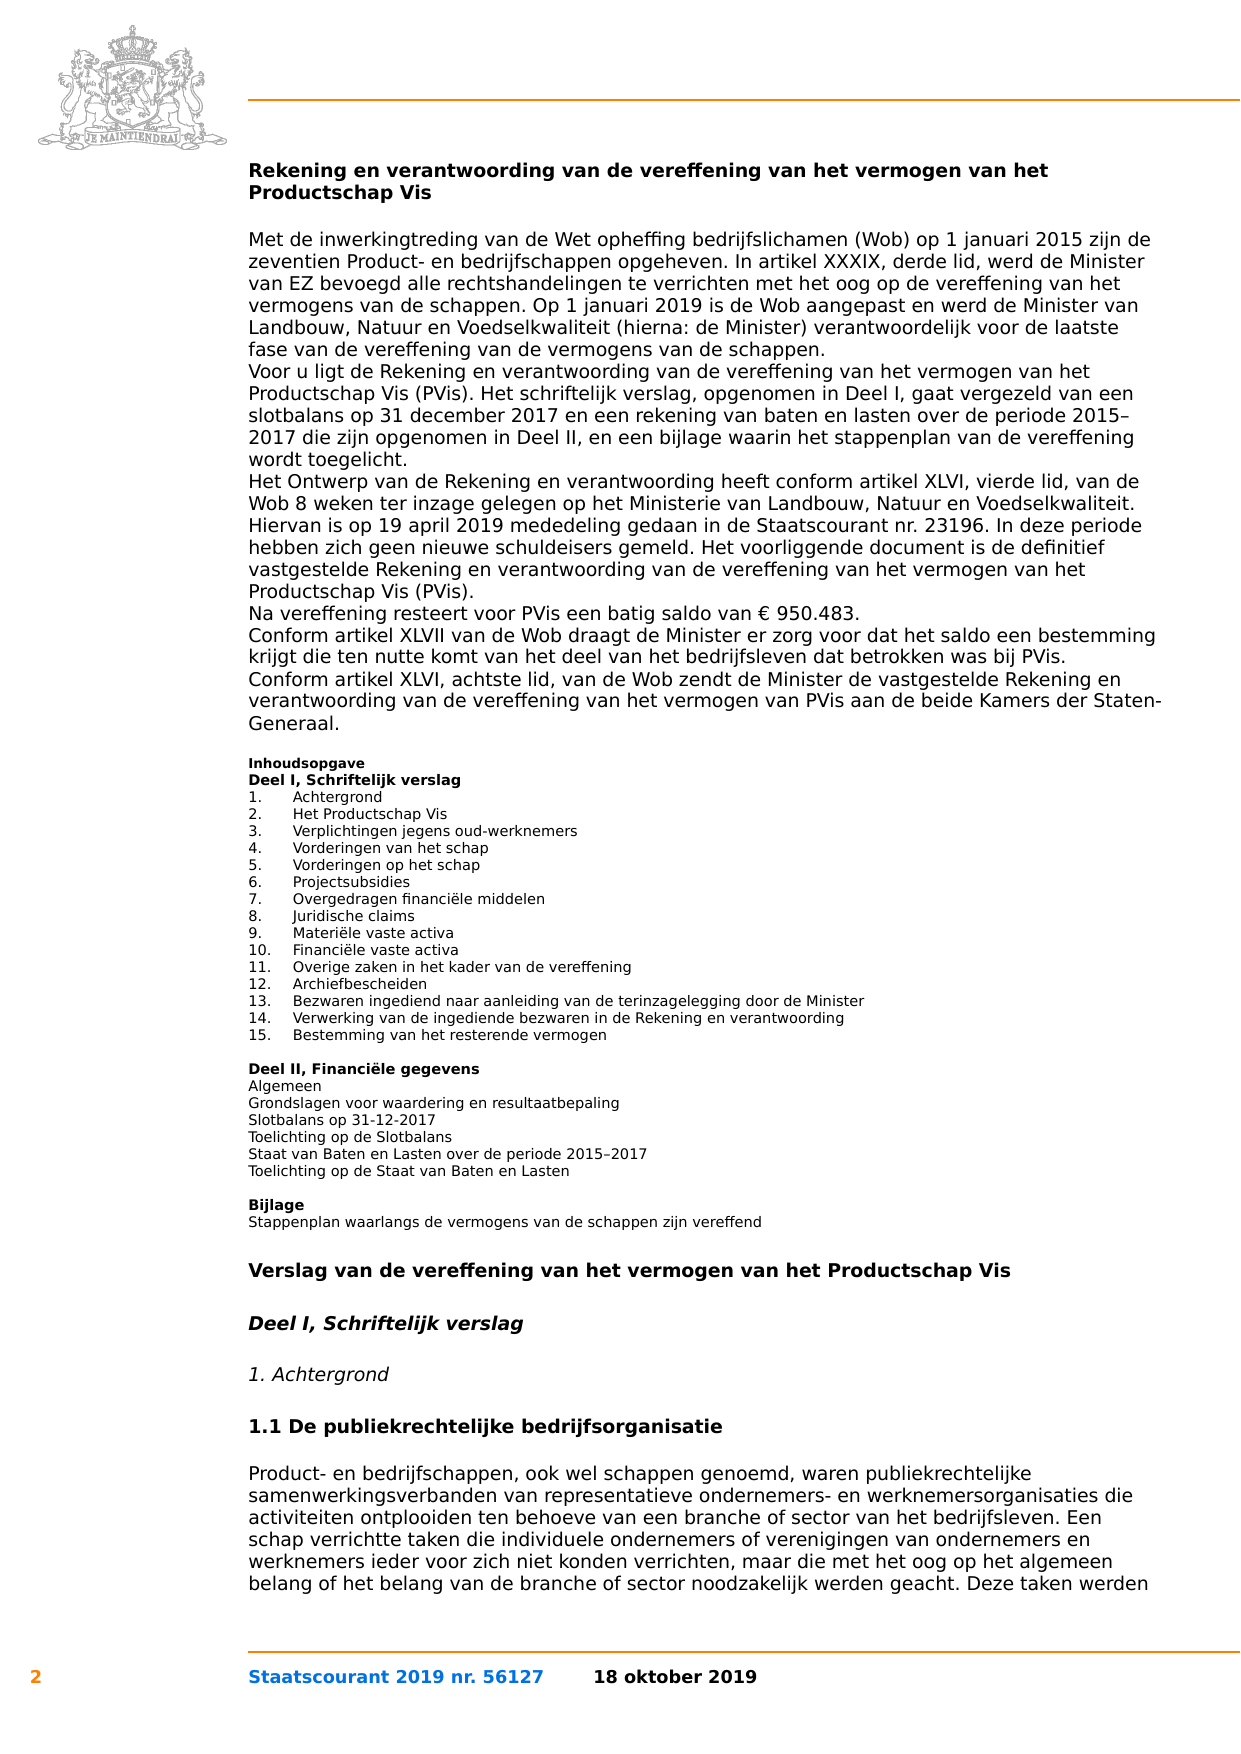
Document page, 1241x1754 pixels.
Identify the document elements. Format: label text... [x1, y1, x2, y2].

table_cell 11. [248, 959, 287, 976]
subtitle Deel I, Schriftelijk verslag [248, 1312, 1163, 1334]
table_cell 15. [248, 1027, 287, 1044]
table_cell Materiële vaste activa [287, 925, 1163, 942]
table_cell Projectsubsidies [287, 874, 1163, 891]
table_cell 1. [248, 789, 287, 806]
table_cell Vorderingen van het schap [287, 840, 1163, 857]
table_cell Bestemming van het resterende vermogen [287, 1027, 1163, 1044]
text Met de inwerkingtreding van de Wet opheffing bedrijfslichamen (Wob) op 1 januari 2015 zijn de zeventien Product- en bedrijfschappen opgeheven. In artikel XXXIX, derde lid, werd de Minister van EZ bevoegd alle rechtshandelingen te verrichten met het oog op de vereffening van het vermogens van de schappen. Op 1 januari 2019 is de Wob aangepast en werd de Minister van Landbouw, Natuur en Voedselkwaliteit (hierna: de Minister) verantwoordelijk voor de laatste fase van de vereffening van de vermogens van de schappen. [248, 229, 1163, 361]
text Conform artikel XLVI, achtste lid, van de Wob zendt de Minister de vastgestelde Rekening en verantwoording van de vereffening van het vermogen van PVis aan de beide Kamers der Staten-Generaal. [248, 668, 1163, 734]
table_cell Stappenplan waarlangs de vermogens van de schappen zijn vereffend [248, 1214, 1163, 1230]
table_cell 6. [248, 874, 287, 891]
table_cell 9. [248, 925, 287, 942]
table_cell Staat van Baten en Lasten over de periode 2015–2017 [248, 1146, 1163, 1162]
table_cell 10. [248, 942, 287, 959]
table_cell 14. [248, 1010, 287, 1027]
subtitle 1.1 De publiekrechtelijke bedrijfsorganisatie [248, 1416, 1163, 1438]
table_cell 7. [248, 891, 287, 908]
table_cell Financiële vaste activa [287, 942, 1163, 959]
table_cell Deel I, Schriftelijk verslag [248, 772, 1163, 789]
table_cell Deel II, Financiële gegevens [248, 1061, 1163, 1078]
table_cell 3. [248, 823, 287, 840]
table_cell 4. [248, 840, 287, 857]
table_cell 13. [248, 993, 287, 1010]
table_header Inhoudsopgave [248, 756, 1163, 772]
table_cell Toelichting op de Slotbalans [248, 1129, 1163, 1146]
subtitle Rekening en verantwoording van de vereffening van het vermogen van het Productschap Vis [248, 160, 1163, 204]
text Product- en bedrijfschappen, ook wel schappen genoemd, waren publiekrechtelijke samenwerkingsverbanden van representatieve ondernemers- en werknemersorganisaties die activiteiten ontplooiden ten behoeve van een branche of sector van het bedrijfsleven. Een schap verrichtte taken die individuele ondernemers of verenigingen van ondernemers en werknemers ieder voor zich niet konden verrichten, maar die met het oog op het algemeen belang of het belang van de branche of sector noodzakelijk werden geacht. Deze taken werden [248, 1463, 1163, 1595]
text Na vereffening resteert voor PVis een batig saldo van € 950.483. [248, 602, 1163, 624]
table_cell Overige zaken in het kader van de vereffening [287, 959, 1163, 976]
table_cell [248, 1180, 1163, 1196]
table_cell Toelichting op de Staat van Baten en Lasten [248, 1163, 1163, 1179]
table_cell Slotbalans op 31-12-2017 [248, 1112, 1163, 1128]
table_cell 12. [248, 976, 287, 993]
table_cell Bijlage [248, 1196, 1163, 1213]
text Voor u ligt de Rekening en verantwoording van de vereffening van het vermogen van het Productschap Vis (PVis). Het schriftelijk verslag, opgenomen in Deel I, gaat vergezeld van een slotbalans op 31 december 2017 en een rekening van baten en lasten over de periode 2015–2017 die zijn opgenomen in Deel II, en een bijlage waarin het stappenplan van de vereffening wordt toegelicht. [248, 361, 1163, 471]
table_cell [248, 1044, 287, 1061]
table_cell Grondslagen voor waardering en resultaatbepaling [248, 1095, 1163, 1112]
table_cell Verplichtingen jegens oud-werknemers [287, 823, 1163, 840]
text Het Ontwerp van de Rekening en verantwoording heeft conform artikel XLVI, vierde lid, van de Wob 8 weken ter inzage gelegen op het Ministerie van Landbouw, Natuur en Voedselkwaliteit. Hiervan is op 19 april 2019 mededeling gedaan in de Staatscourant nr. 23196. In deze periode hebben zich geen nieuwe schuldeisers gemeld. Het voorliggende document is de definitief vastgestelde Rekening en verantwoording van de vereffening van het vermogen van het Productschap Vis (PVis). [248, 471, 1163, 602]
table_cell Overgedragen financiële middelen [287, 891, 1163, 908]
picture [38, 25, 227, 150]
table_cell Algemeen [248, 1078, 1163, 1094]
subtitle Verslag van de vereffening van het vermogen van het Productschap Vis [248, 1260, 1163, 1282]
table_cell Het Productschap Vis [287, 806, 1163, 823]
table_cell 8. [248, 908, 287, 925]
table_cell Juridische claims [287, 908, 1163, 925]
table_cell Achtergrond [287, 789, 1163, 806]
table_cell Vorderingen op het schap [287, 857, 1163, 874]
table_cell [287, 1044, 1163, 1061]
table_cell 5. [248, 857, 287, 874]
table_cell Bezwaren ingediend naar aanleiding van de terinzagelegging door de Minister [287, 993, 1163, 1010]
table_cell Archiefbescheiden [287, 976, 1163, 993]
text Conform artikel XLVII van de Wob draagt de Minister er zorg voor dat het saldo een bestemming krijgt die ten nutte komt van het deel van het bedrijfsleven dat betrokken was bij PVis. [248, 624, 1163, 668]
table_cell Verwerking van de ingediende bezwaren in de Rekening en verantwoording [287, 1010, 1163, 1027]
subtitle 1. Achtergrond [248, 1364, 1163, 1386]
table_cell 2. [248, 806, 287, 823]
